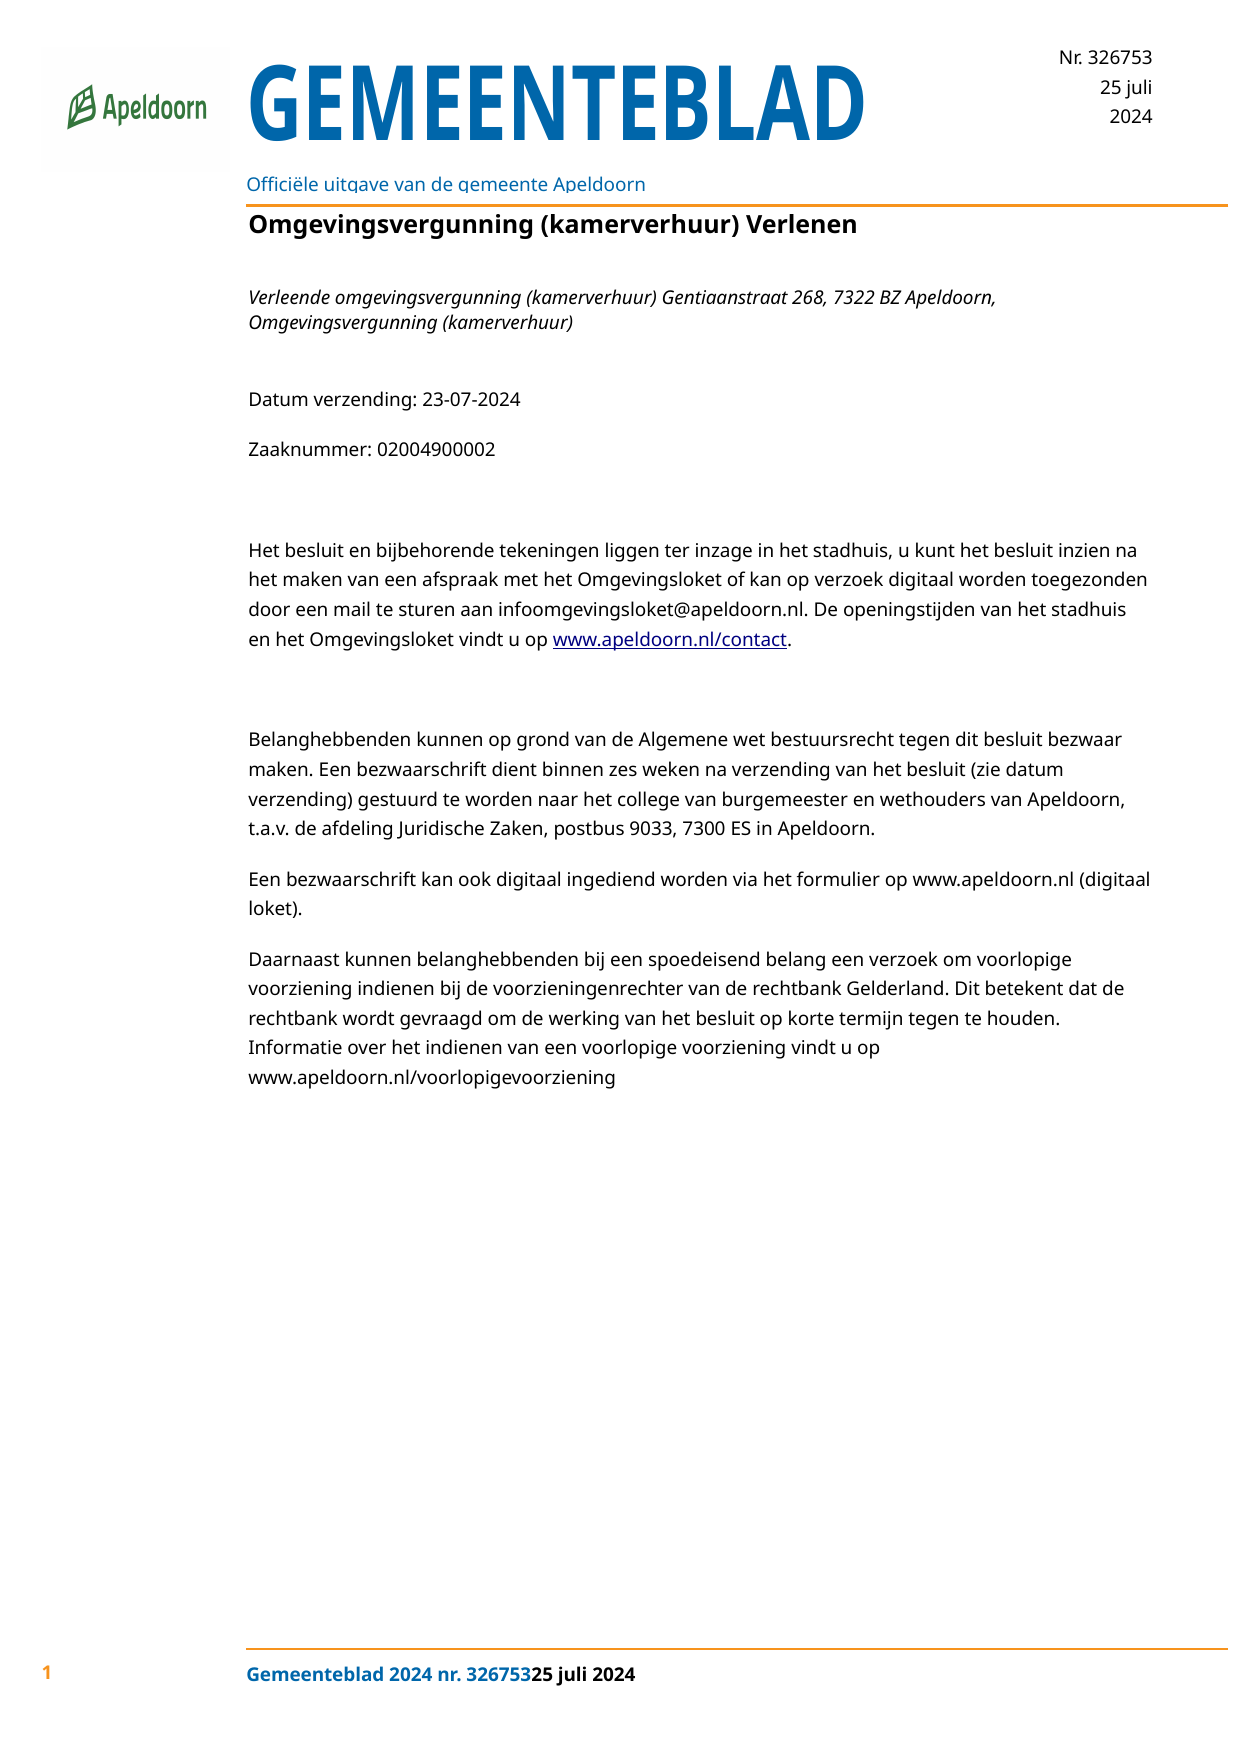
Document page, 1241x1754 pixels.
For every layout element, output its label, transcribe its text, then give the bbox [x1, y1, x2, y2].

text Daarnaast kunnen belanghebbenden bij een spoedeisend belang een verzoek om voorlopige voorziening indienen bij de voorzieningenrechter van de rechtbank Gelderland. Dit betekent dat de rechtbank wordt gevraagd om de werking van het besluit op korte termijn tegen te houden. Informatie over het indienen van een voorlopige voorziening vindt u op www.apeldoorn.nl/voorlopigevoorziening [248, 946, 1152, 1090]
text Het besluit en bijbehorende tekeningen liggen ter inzage in het stadhuis, u kunt het besluit inzien na het maken van een afspraak met het Omgevingsloket of kan op verzoek digitaal worden toegezonden door een mail te sturen aan infoomgevingsloket@apeldoorn.nl. De openingstijden van het stadhuis en het Omgevingsloket vindt u op www.apeldoorn.nl/contact. [248, 537, 1152, 651]
text Belanghebbenden kunnen op grond van de Algemene wet bestuursrecht tegen dit besluit bezwaar maken. Een bezwaarschrift dient binnen zes weken na verzending van het besluit (zie datum verzending) gestuurd te worden naar het college van burgemeester en wethouders van Apeldoorn, t.a.v. de afdeling Juridische Zaken, postbus 9033, 7300 ES in Apeldoorn. [248, 727, 1152, 841]
text Omgevingsvergunning (kamerverhuur) Verlenen [248, 207, 1152, 241]
picture [41, 47, 231, 172]
text Datum verzending: 23-07-2024 [248, 386, 1152, 411]
text Zaaknummer: 02004900002 [248, 436, 1152, 462]
text Verleende omgevingsvergunning (kamerverhuur) Gentiaanstraat 268, 7322 BZ Apeldoorn, Omgevingsvergunning (kamerverhuur) [248, 284, 1152, 335]
text Een bezwaarschrift kan ook digitaal ingediend worden via het formulier op www.apeldoorn.nl (digitaal loket). [248, 866, 1152, 921]
